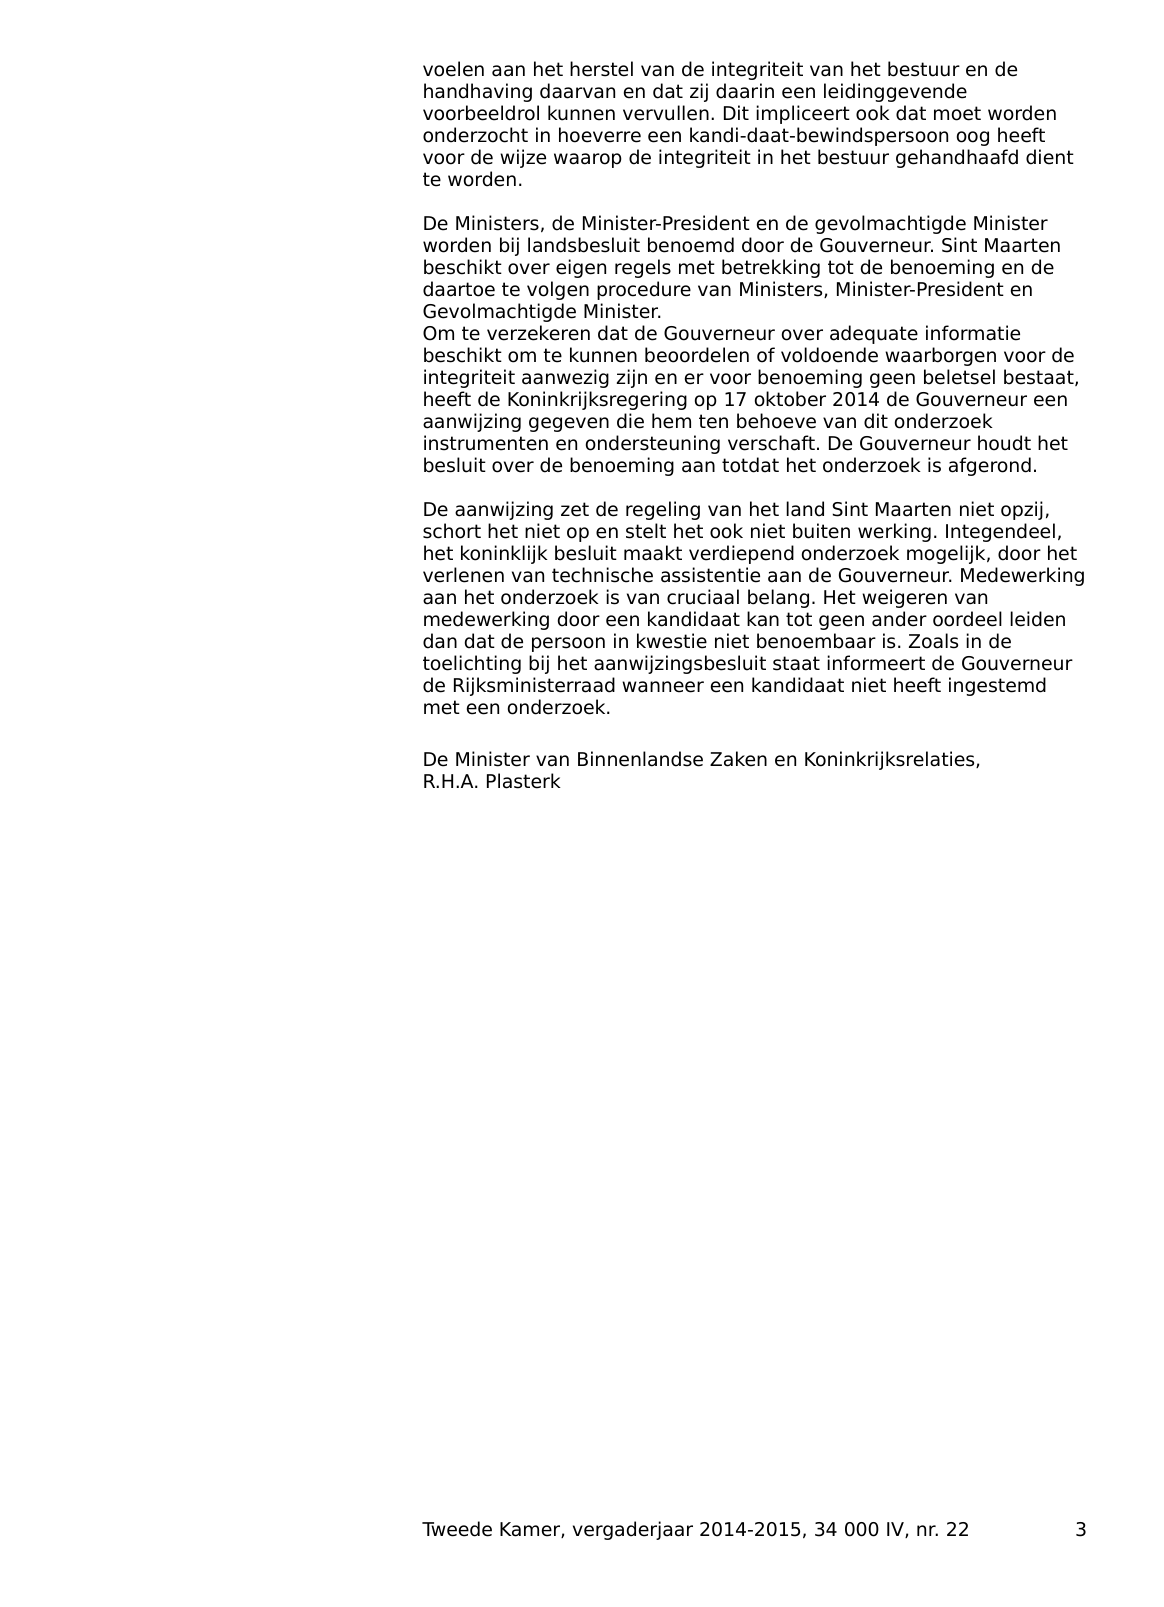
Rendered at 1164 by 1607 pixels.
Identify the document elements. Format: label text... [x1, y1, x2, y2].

text De Ministers, de Minister-President en de gevolmachtigde Minister worden bij landsbesluit benoemd door de Gouverneur. Sint Maarten beschikt over eigen regels met betrekking tot de benoeming en de daartoe te volgen procedure van Ministers, Minister-President en Gevolmachtigde Minister. [422, 213, 1087, 323]
text De aanwijzing zet de regeling van het land Sint Maarten niet opzij, schort het niet op en stelt het ook niet buiten werking. Integendeel, het koninklijk besluit maakt verdiepend onderzoek mogelijk, door het verlenen van technische assistentie aan de Gouverneur. Medewerking aan het onderzoek is van cruciaal belang. Het weigeren van medewerking door een kandidaat kan tot geen ander oordeel leiden dan dat de persoon in kwestie niet benoembaar is. Zoals in de toelichting bij het aanwijzingsbesluit staat informeert de Gouverneur de Rijksministerraad wanneer een kandidaat niet heeft ingestemd met een onderzoek. [422, 499, 1087, 719]
text voelen aan het herstel van de integriteit van het bestuur en de handhaving daarvan en dat zij daarin een leidinggevende voorbeeldrol kunnen vervullen. Dit impliceert ook dat moet worden onderzocht in hoeverre een kandi-daat-bewindspersoon oog heeft voor de wijze waarop de integriteit in het bestuur gehandhaafd dient te worden. [422, 59, 1087, 191]
text De Minister van Binnenlandse Zaken en Koninkrijksrelaties, R.H.A. Plasterk [422, 749, 1087, 793]
text Om te verzekeren dat de Gouverneur over adequate informatie beschikt om te kunnen beoordelen of voldoende waarborgen voor de integriteit aanwezig zijn en er voor benoeming geen beletsel bestaat, heeft de Koninkrijksregering op 17 oktober 2014 de Gouverneur een aanwijzing gegeven die hem ten behoeve van dit onderzoek instrumenten en ondersteuning verschaft. De Gouverneur houdt het besluit over de benoeming aan totdat het onderzoek is afgerond. [422, 323, 1087, 477]
